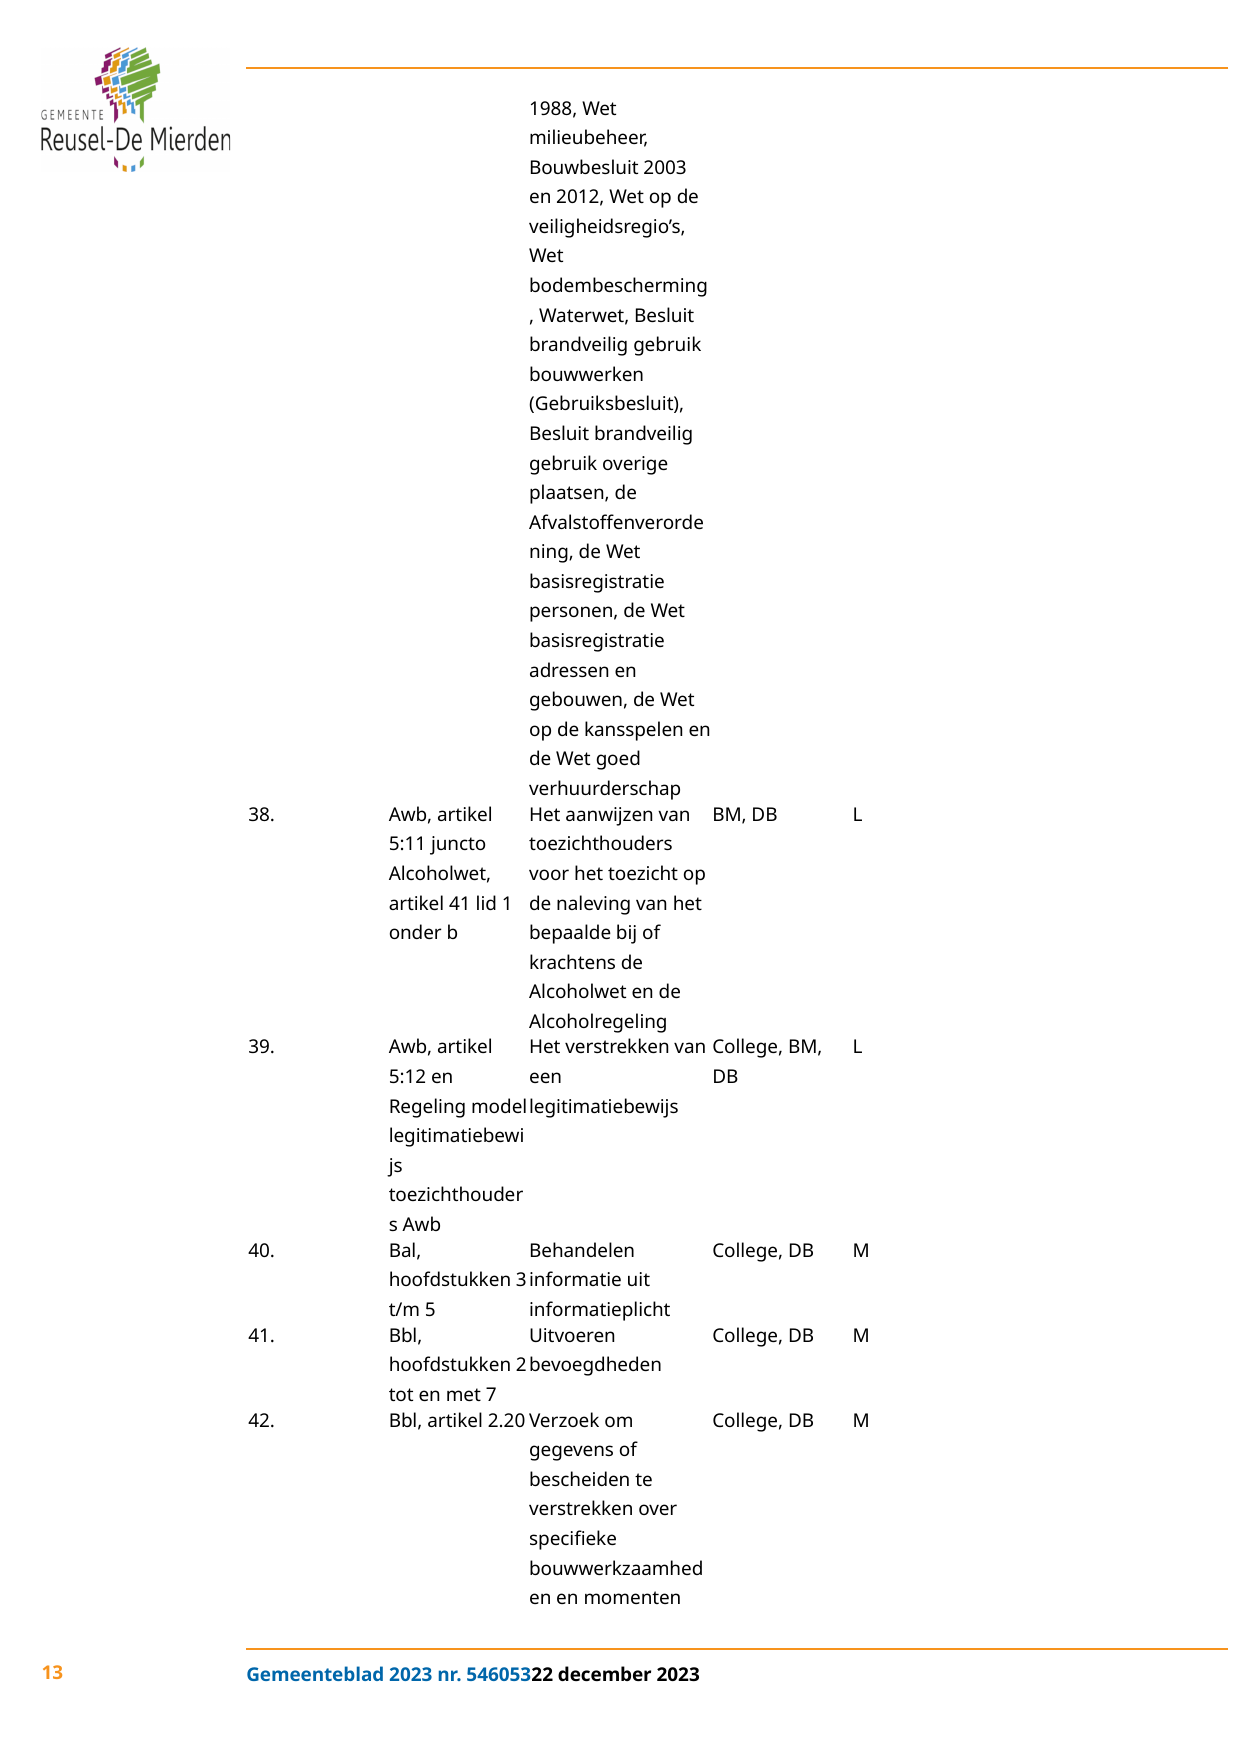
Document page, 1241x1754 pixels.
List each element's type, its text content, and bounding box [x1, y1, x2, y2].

table_cell College, DB [712, 1407, 852, 1610]
table_cell Uitvoeren bevoegdheden [529, 1322, 712, 1407]
table_cell [999, 1322, 1152, 1407]
table_cell 1988, Wet milieubeheer, Bouwbesluit 2003 en 2012, Wet op de veiligheidsregio’s, Wet bodembescherming, Waterwet, Besluit brandveilig gebruik bouwwerken (Gebruiksbesluit), Besluit brandveilig gebruik overige plaatsen, de Afvalstoffenverordening, de Wet basisregistratie personen, de Wet basisregistratie adressen en gebouwen, de Wet op de kansspelen en de Wet goed verhuurderschap [529, 95, 712, 801]
table_cell College, DB [712, 1322, 852, 1407]
table_cell L [853, 1034, 999, 1237]
table_cell [999, 1034, 1152, 1237]
table_cell Awb, artikel 5:12 en Regeling model legitimatiebewijs toezichthouders Awb [389, 1034, 529, 1237]
table_cell Bbl, hoofdstukken 2 tot en met 7 [389, 1322, 529, 1407]
table_cell [999, 1407, 1152, 1610]
table_cell Bal, hoofdstukken 3 t/m 5 [389, 1237, 529, 1322]
table_cell [712, 95, 852, 801]
table_cell L [853, 801, 999, 1034]
table_cell 41. [248, 1322, 388, 1407]
picture [41, 47, 231, 172]
table_cell Verzoek om gegevens of bescheiden te verstrekken over specifieke bouwwerkzaamheden en momenten [529, 1407, 712, 1610]
table_cell [389, 95, 529, 801]
table_cell Het verstrekken van een legitimatiebewijs [529, 1034, 712, 1237]
table_cell [999, 801, 1152, 1034]
table_cell M [853, 1407, 999, 1610]
table_cell Bbl, artikel 2.20 [389, 1407, 529, 1610]
table_cell [999, 1237, 1152, 1322]
table_cell BM, DB [712, 801, 852, 1034]
table_cell Awb, artikel 5:11 juncto Alcoholwet, artikel 41 lid 1 onder b [389, 801, 529, 1034]
table_cell [999, 95, 1152, 801]
table_cell [853, 95, 999, 801]
table_cell 38. [248, 801, 388, 1034]
table_cell 40. [248, 1237, 388, 1322]
table_cell [248, 95, 388, 801]
table_cell 42. [248, 1407, 388, 1610]
table_cell M [853, 1322, 999, 1407]
table_cell M [853, 1237, 999, 1322]
table_cell College, DB [712, 1237, 852, 1322]
table_cell Behandelen informatie uit informatieplicht [529, 1237, 712, 1322]
table_cell College, BM, DB [712, 1034, 852, 1237]
table_cell Het aanwijzen van toezichthouders voor het toezicht op de naleving van het bepaalde bij of krachtens de Alcoholwet en de Alcoholregeling [529, 801, 712, 1034]
table_cell 39. [248, 1034, 388, 1237]
